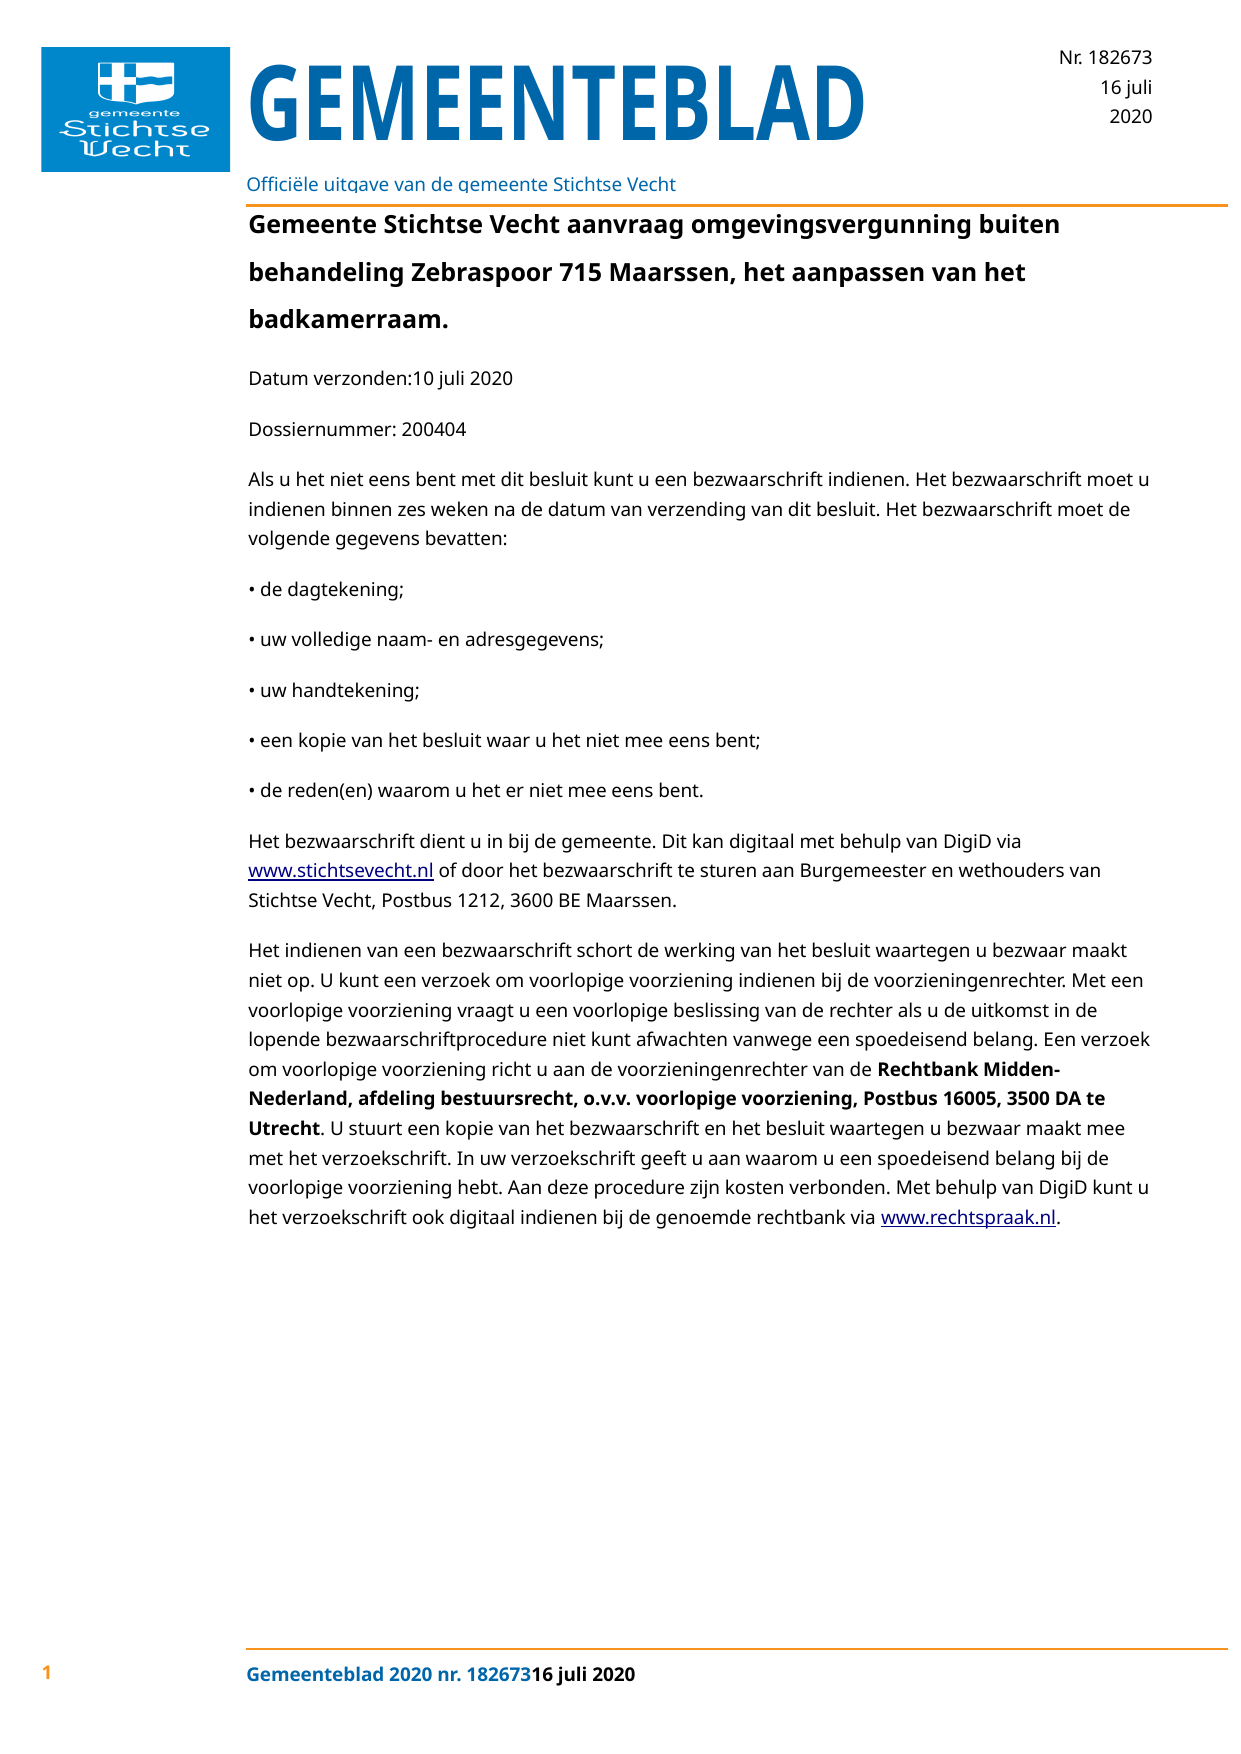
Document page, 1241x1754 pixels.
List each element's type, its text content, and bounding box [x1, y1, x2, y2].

text • uw handtekening; [248, 677, 1152, 702]
text Het indienen van een bezwaarschrift schort de werking van het besluit waartegen u bezwaar maakt niet op. U kunt een verzoek om voorlopige voorziening indienen bij de voorzieningenrechter. Met een voorlopige voorziening vraagt u een voorlopige beslissing van de rechter als u de uitkomst in de lopende bezwaarschriftprocedure niet kunt afwachten vanwege een spoedeisend belang. Een verzoek om voorlopige voorziening richt u aan de voorzieningenrechter van de Rechtbank Midden-Nederland, afdeling bestuursrecht, o.v.v. voorlopige voorziening, Postbus 16005, 3500 DA te Utrecht. U stuurt een kopie van het bezwaarschrift en het besluit waartegen u bezwaar maakt mee met het verzoekschrift. In uw verzoekschrift geeft u aan waarom u een spoedeisend belang bij de voorlopige voorziening hebt. Aan deze procedure zijn kosten verbonden. Met behulp van DigiD kunt u het verzoekschrift ook digitaal indienen bij de genoemde rechtbank via www.rechtspraak.nl. [248, 938, 1152, 1229]
text • de reden(en) waarom u het er niet mee eens bent. [248, 778, 1152, 803]
text • een kopie van het besluit waar u het niet mee eens bent; [248, 727, 1152, 753]
text Gemeente Stichtse Vecht aanvraag omgevingsvergunning buiten behandeling Zebraspoor 715 Maarssen, het aanpassen van het badkamerraam. [248, 207, 1152, 336]
picture [137, 63, 174, 103]
picture [99, 63, 135, 101]
text Als u het niet eens bent met dit besluit kunt u een bezwaarschrift indienen. Het bezwaarschrift moet u indienen binnen zes weken na de datum van verzending van dit besluit. Het bezwaarschrift moet de volgende gegevens bevatten: [248, 466, 1152, 551]
text Het bezwaarschrift dient u in bij de gemeente. Dit kan digitaal met behulp van DigiD via www.stichtsevecht.nl of door het bezwaarschrift te sturen aan Burgemeester en wethouders van Stichtse Vecht, Postbus 1212, 3600 BE Maarssen. [248, 828, 1152, 913]
text Datum verzonden:10 juli 2020 [248, 366, 1152, 391]
text Dossiernummer: 200404 [248, 416, 1152, 442]
text • de dagtekening; [248, 576, 1152, 602]
text • uw volledige naam- en adresgegevens; [248, 626, 1152, 652]
